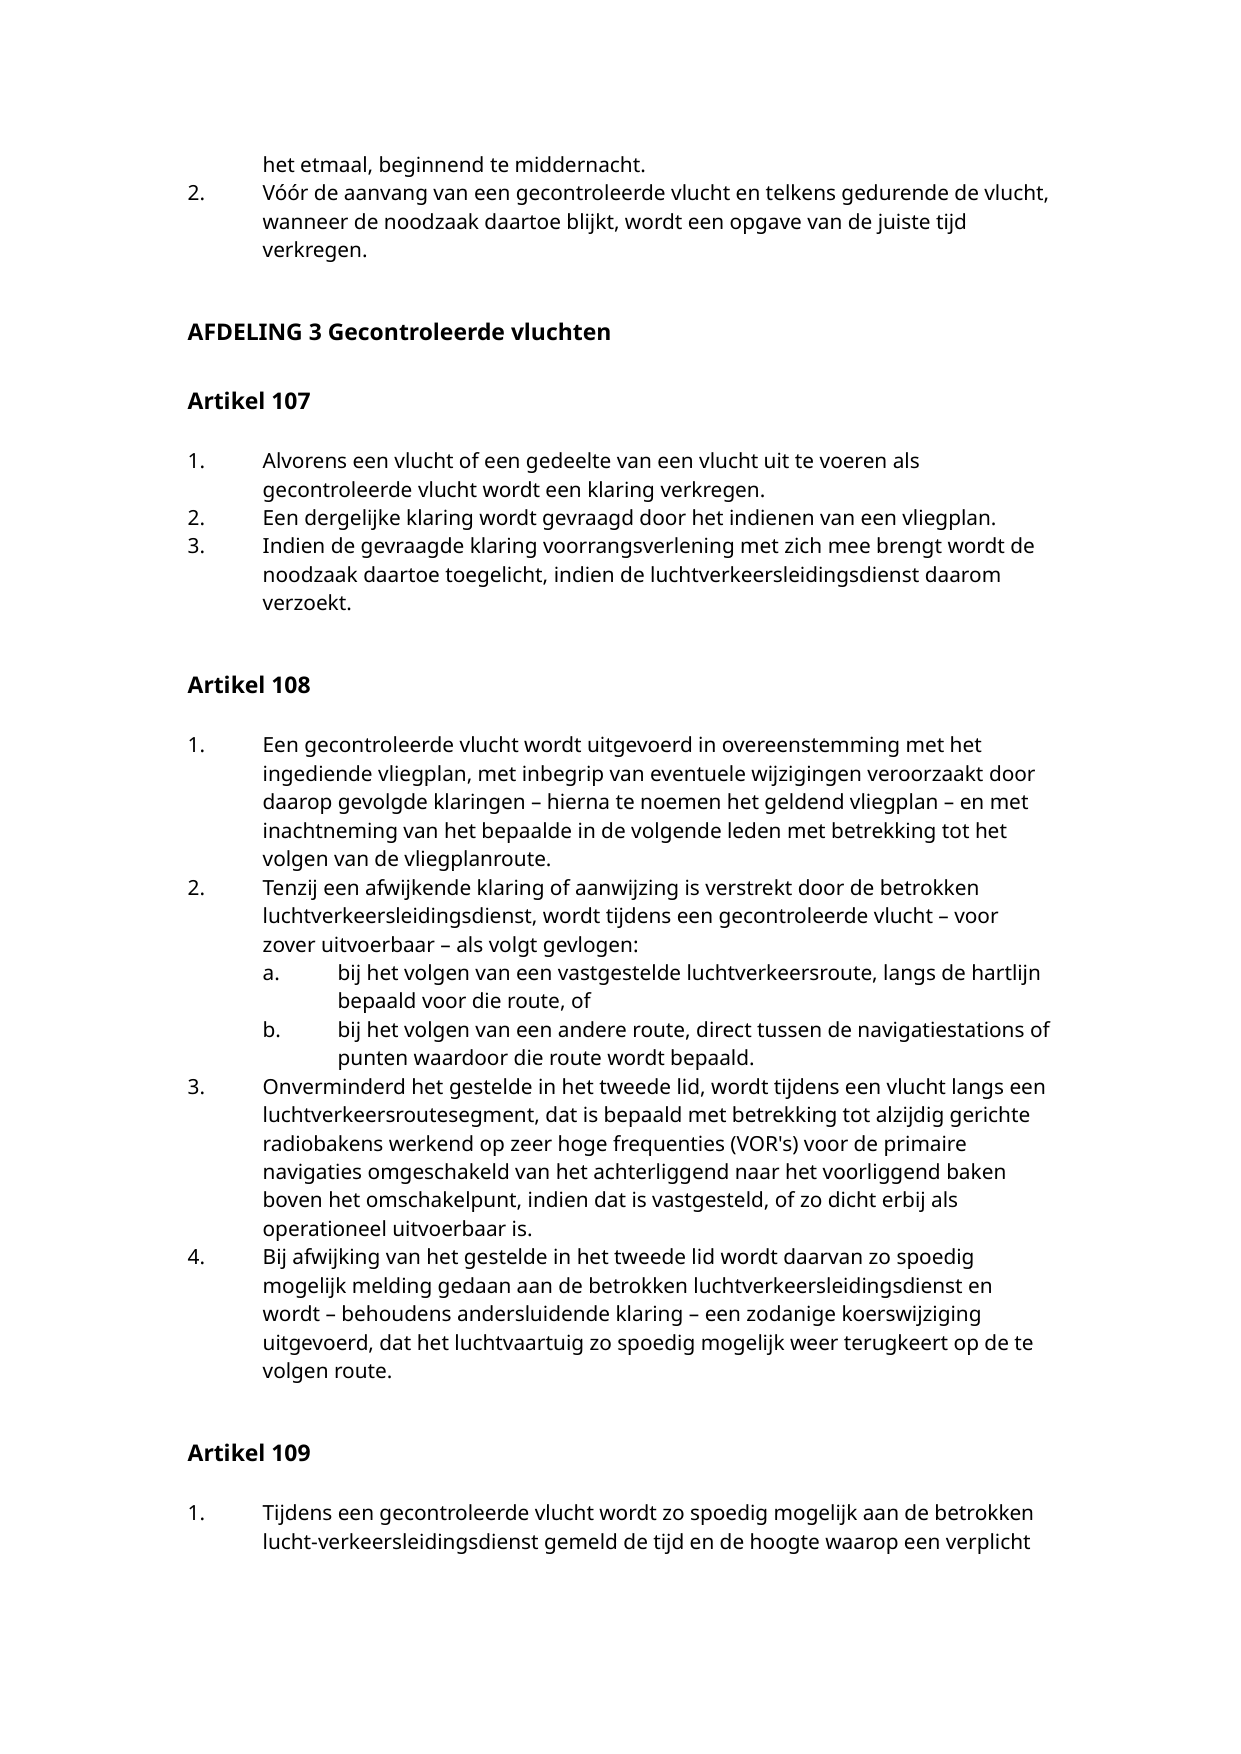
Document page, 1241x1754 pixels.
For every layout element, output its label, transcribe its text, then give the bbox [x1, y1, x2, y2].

list bij het volgen van een vastgestelde luchtverkeersroute, langs de hartlijn bepaald voor die route, of [262, 958, 1053, 1015]
list Vóór de aanvang van een gecontroleerde vlucht en telkens gedurende de vlucht, wanneer de noodzaak daartoe blijkt, wordt een opgave van de juiste tijd verkregen. [187, 178, 1053, 264]
list het etmaal, beginnend te middernacht. [187, 150, 1053, 178]
list Een gecontroleerde vlucht wordt uitgevoerd in overeenstemming met het ingediende vliegplan, met inbegrip van eventuele wijzigingen veroorzaakt door daarop gevolgde klaringen – hierna te noemen het geldend vliegplan – en met inachtneming van het bepaalde in de volgende leden met betrekking tot het volgen van de vliegplanroute. [187, 731, 1053, 873]
subtitle Artikel 108 [187, 669, 1053, 701]
list Tijdens een gecontroleerde vlucht wordt zo spoedig mogelijk aan de betrokken lucht-verkeersleidingsdienst gemeld de tijd en de hoogte waarop een verplicht [187, 1498, 1053, 1555]
subtitle AFDELING 3 Gecontroleerde vluchten [187, 316, 1053, 347]
list Indien de gevraagde klaring voorrangsverlening met zich mee brengt wordt de noodzaak daartoe toegelicht, indien de luchtverkeersleidingsdienst daarom verzoekt. [187, 532, 1053, 617]
list Bij afwijking van het gestelde in het tweede lid wordt daarvan zo spoedig mogelijk melding gedaan aan de betrokken luchtverkeersleidingsdienst en wordt – behoudens andersluidende klaring – een zodanige koerswijziging uitgevoerd, dat het luchtvaartuig zo spoedig mogelijk weer terugkeert op de te volgen route. [187, 1242, 1053, 1385]
subtitle Artikel 109 [187, 1437, 1053, 1468]
list Een dergelijke klaring wordt gevraagd door het indienen van een vliegplan. [187, 503, 1053, 532]
subtitle Artikel 107 [187, 385, 1053, 416]
list Alvorens een vlucht of een gedeelte van een vlucht uit te voeren als gecontroleerde vlucht wordt een klaring verkregen. [187, 446, 1053, 503]
list Tenzij een afwijkende klaring of aanwijzing is verstrekt door de betrokken luchtverkeersleidingsdienst, wordt tijdens een gecontroleerde vlucht – voor zover uitvoerbaar – als volgt gevlogen: [187, 873, 1053, 958]
list bij het volgen van een andere route, direct tussen de navigatiestations of punten waardoor die route wordt bepaald. [262, 1015, 1053, 1072]
list Onverminderd het gestelde in het tweede lid, wordt tijdens een vlucht langs een luchtverkeersroutesegment, dat is bepaald met betrekking tot alzijdig gerichte radiobakens werkend op zeer hoge frequenties (VOR's) voor de primaire navigaties omgeschakeld van het achterliggend naar het voorliggend baken boven het omschakelpunt, indien dat is vastgesteld, of zo dicht erbij als operationeel uitvoerbaar is. [187, 1072, 1053, 1242]
